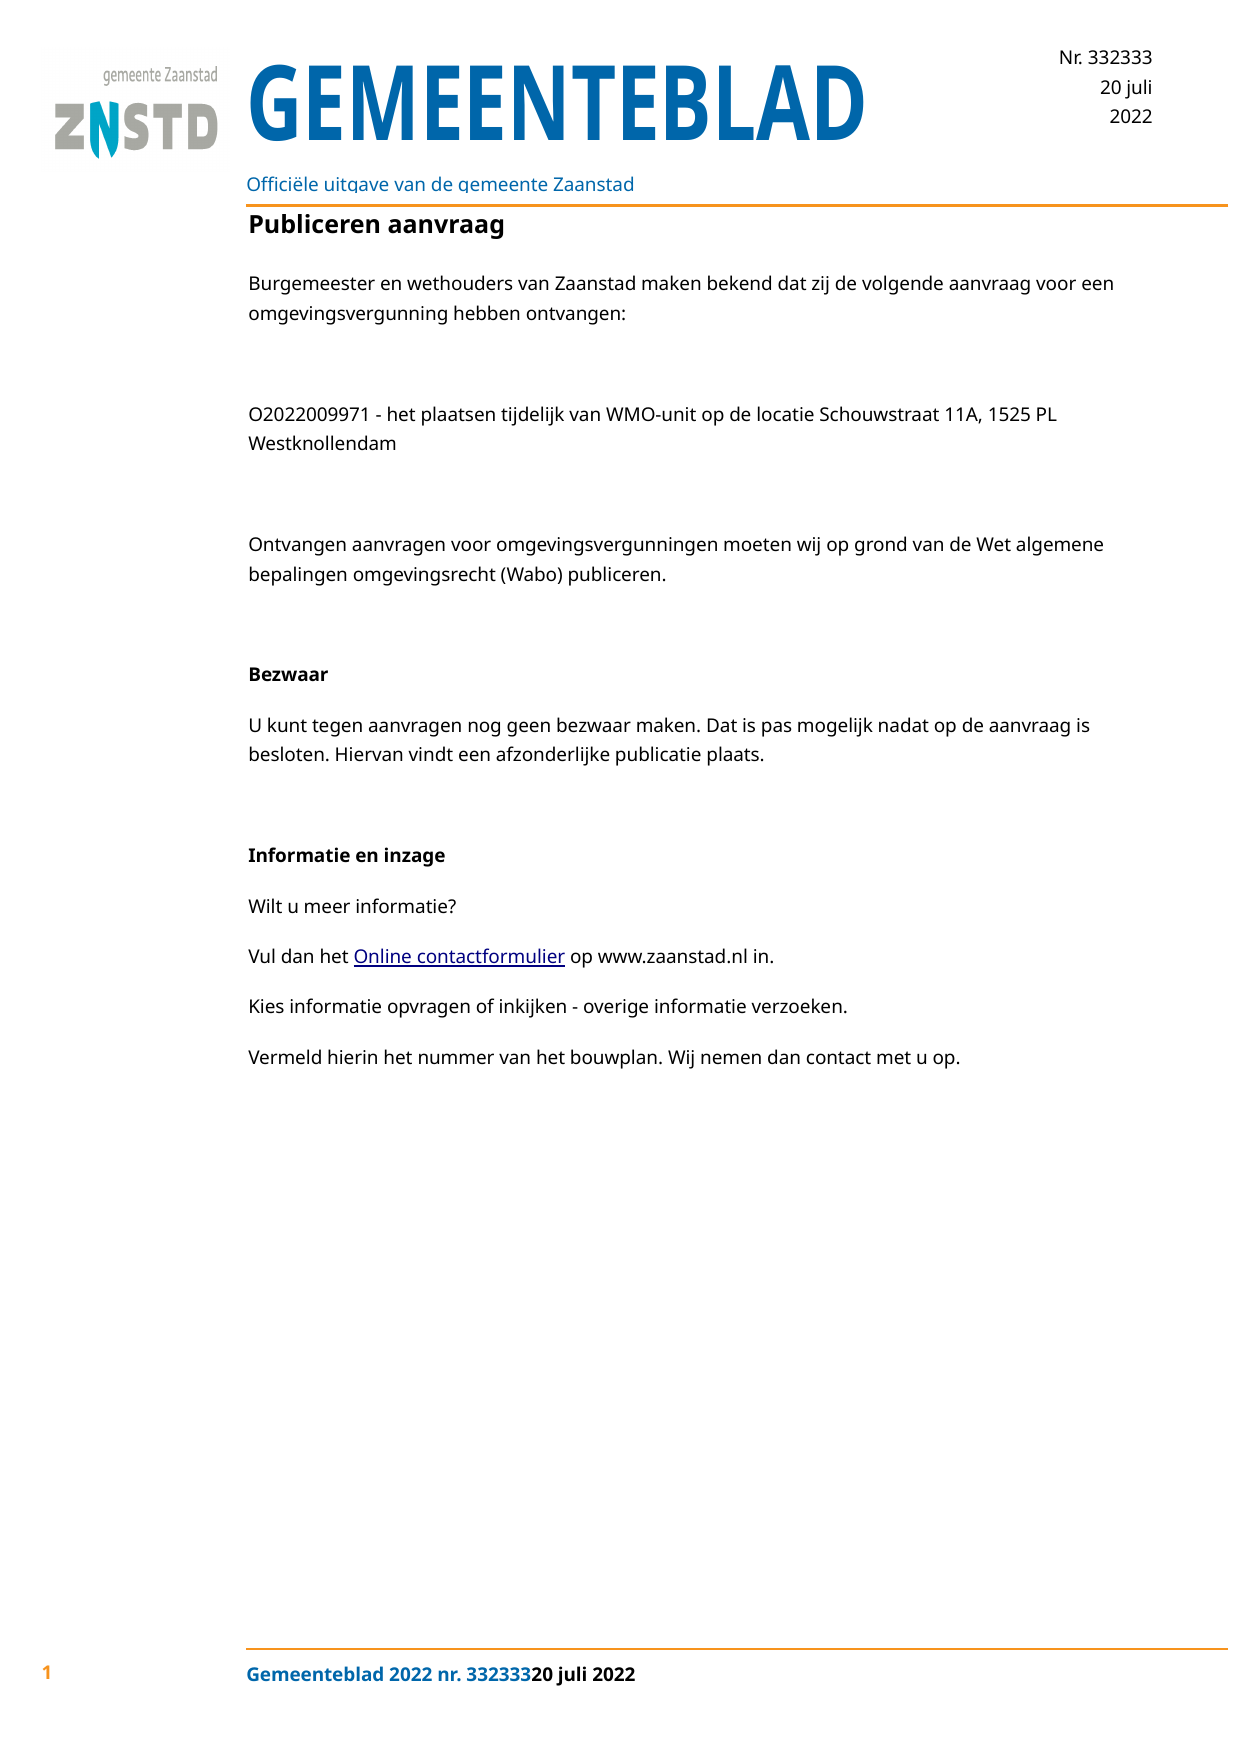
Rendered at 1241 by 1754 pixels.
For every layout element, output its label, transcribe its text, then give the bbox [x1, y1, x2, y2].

text Kies informatie opvragen of inkijken - overige informatie verzoeken. [248, 994, 1152, 1019]
text O2022009971 - het plaatsen tijdelijk van WMO-unit op de locatie Schouwstraat 11A, 1525 PL Westknollendam [248, 401, 1152, 456]
text Vul dan het Online contactformulier op www.zaanstad.nl in. [248, 943, 1152, 969]
picture [41, 47, 231, 172]
text Informatie en inzage [248, 842, 1152, 868]
text Wilt u meer informatie? [248, 893, 1152, 918]
text Vermeld hierin het nummer van het bouwplan. Wij nemen dan contact met u op. [248, 1044, 1152, 1070]
text Burgemeester en wethouders van Zaanstad maken bekend dat zij de volgende aanvraag voor een omgevingsvergunning hebben ontvangen: [248, 270, 1152, 326]
text Ontvangen aanvragen voor omgevingsvergunningen moeten wij op grond van de Wet algemene bepalingen omgevingsrecht (Wabo) publiceren. [248, 531, 1152, 586]
text Bezwaar [248, 662, 1152, 687]
text Publiceren aanvraag [248, 207, 1152, 241]
text U kunt tegen aanvragen nog geen bezwaar maken. Dat is pas mogelijk nadat op de aanvraag is besloten. Hiervan vindt een afzonderlijke publicatie plaats. [248, 712, 1152, 767]
